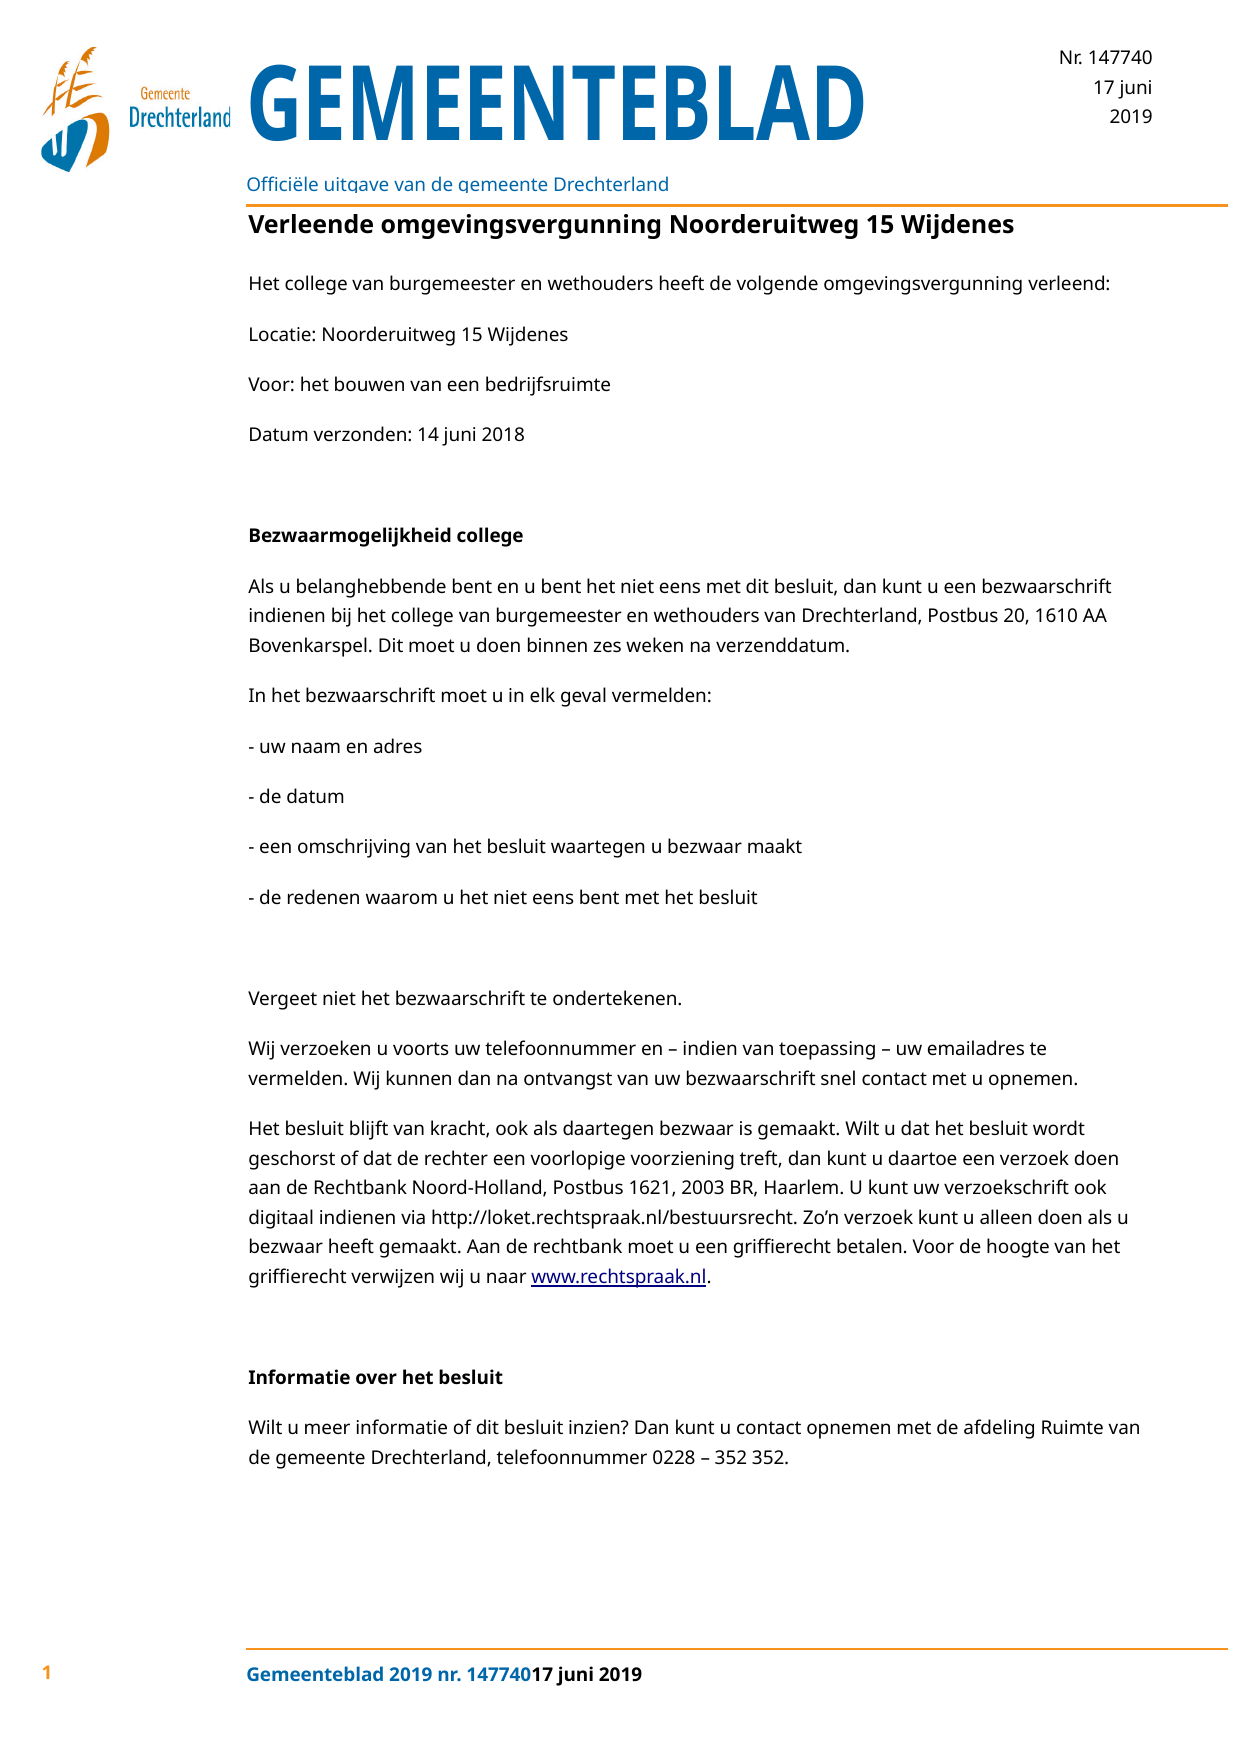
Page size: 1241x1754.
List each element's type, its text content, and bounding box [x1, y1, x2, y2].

text Wilt u meer informatie of dit besluit inzien? Dan kunt u contact opnemen met de afdeling Ruimte van de gemeente Drechterland, telefoonnummer 0228 – 352 352. [248, 1414, 1152, 1470]
text Wij verzoeken u voorts uw telefoonnummer en – indien van toepassing – uw emailadres te vermelden. Wij kunnen dan na ontvangst van uw bezwaarschrift snel contact met u opnemen. [248, 1035, 1152, 1091]
text Verleende omgevingsvergunning Noorderuitweg 15 Wijdenes [248, 207, 1152, 241]
picture [226, 115, 231, 124]
text - de redenen waarom u het niet eens bent met het besluit [248, 884, 1152, 910]
text Locatie: Noorderuitweg 15 Wijdenes [248, 321, 1152, 346]
text Het besluit blijft van kracht, ook als daartegen bezwaar is gemaakt. Wilt u dat het besluit wordt geschorst of dat de rechter een voorlopige voorziening treft, dan kunt u daartoe een verzoek doen aan de Rechtbank Noord-Holland, Postbus 1621, 2003 BR, Haarlem. U kunt uw verzoekschrift ook digitaal indienen via http://loket.rechtspraak.nl/bestuursrecht. Zo’n verzoek kunt u alleen doen als u bezwaar heeft gemaakt. Aan de rechtbank moet u een griffierecht betalen. Voor de hoogte van het griffierecht verwijzen wij u naar www.rechtspraak.nl. [248, 1115, 1152, 1289]
text - een omschrijving van het besluit waartegen u bezwaar maakt [248, 834, 1152, 859]
text In het bezwaarschrift moet u in elk geval vermelden: [248, 682, 1152, 708]
text Als u belanghebbende bent en u bent het niet eens met dit besluit, dan kunt u een bezwaarschrift indienen bij het college van burgemeester en wethouders van Drechterland, Postbus 20, 1610 AA Bovenkarspel. Dit moet u doen binnen zes weken na verzenddatum. [248, 573, 1152, 658]
text Datum verzonden: 14 juni 2018 [248, 422, 1152, 447]
picture [41, 158, 64, 172]
text Bezwaarmogelijkheid college [248, 522, 1152, 548]
text Het college van burgemeester en wethouders heeft de volgende omgevingsvergunning verleend: [248, 270, 1152, 296]
text Voor: het bouwen van een bedrijfsruimte [248, 371, 1152, 397]
text Informatie over het besluit [248, 1364, 1152, 1390]
text - de datum [248, 783, 1152, 809]
text Vergeet niet het bezwaarschrift te ondertekenen. [248, 985, 1152, 1011]
picture [41, 47, 231, 172]
text - uw naam en adres [248, 733, 1152, 758]
